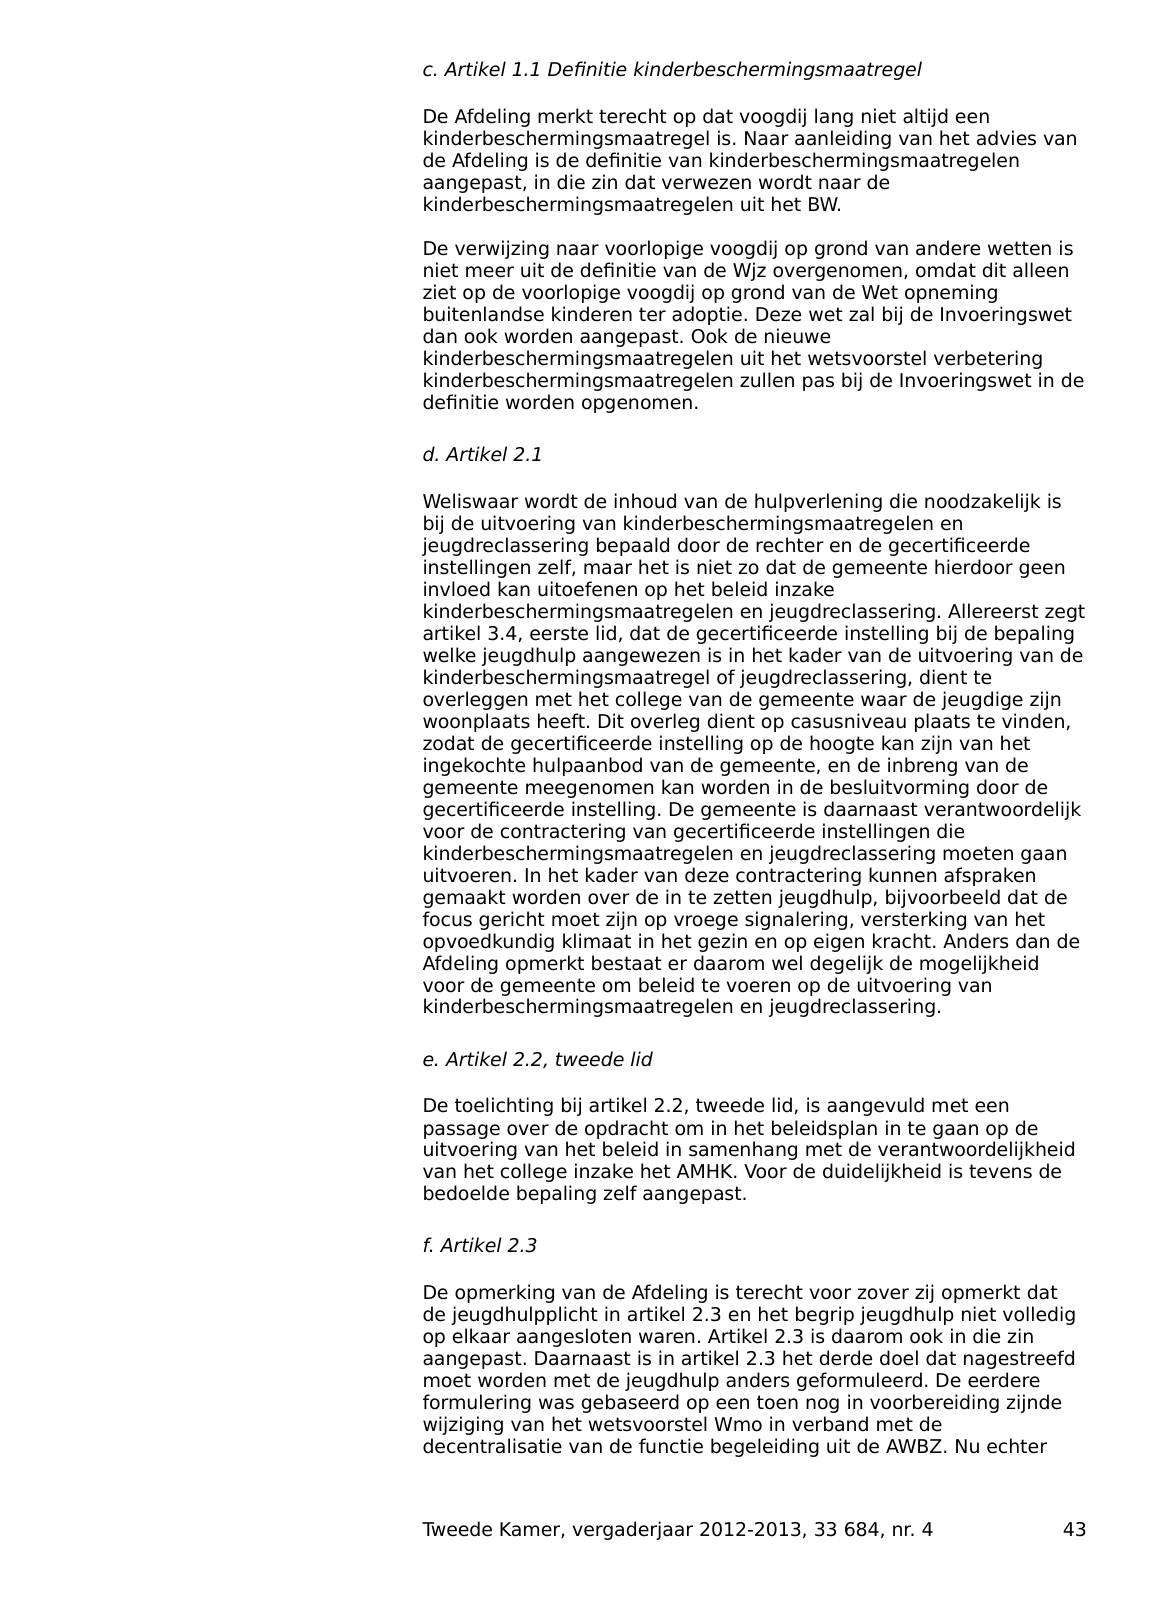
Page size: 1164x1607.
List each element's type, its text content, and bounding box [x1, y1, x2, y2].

text De opmerking van de Afdeling is terecht voor zover zij opmerkt dat de jeugdhulpplicht in artikel 2.3 en het begrip jeugdhulp niet volledig op elkaar aangesloten waren. Artikel 2.3 is daarom ook in die zin aangepast. Daarnaast is in artikel 2.3 het derde doel dat nagestreefd moet worden met de jeugdhulp anders geformuleerd. De eerdere formulering was gebaseerd op een toen nog in voorbereiding zijnde wijziging van het wetsvoorstel Wmo in verband met de decentralisatie van de functie begeleiding uit de AWBZ. Nu echter [422, 1282, 1087, 1458]
subtitle d. Artikel 2.1 [422, 444, 1087, 466]
subtitle c. Artikel 1.1 Definitie kinderbeschermingsmaatregel [422, 59, 1087, 81]
text Weliswaar wordt de inhoud van de hulpverlening die noodzakelijk is bij de uitvoering van kinderbeschermingsmaatregelen en jeugdreclassering bepaald door de rechter en de gecertificeerde instellingen zelf, maar het is niet zo dat de gemeente hierdoor geen invloed kan uitoefenen op het beleid inzake kinderbeschermingsmaatregelen en jeugdreclassering. Allereerst zegt artikel 3.4, eerste lid, dat de gecertificeerde instelling bij de bepaling welke jeugdhulp aangewezen is in het kader van de uitvoering van de kinderbeschermingsmaatregel of jeugdreclassering, dient te overleggen met het college van de gemeente waar de jeugdige zijn woonplaats heeft. Dit overleg dient op casusniveau plaats te vinden, zodat de gecertificeerde instelling op de hoogte kan zijn van het ingekochte hulpaanbod van de gemeente, en de inbreng van de gemeente meegenomen kan worden in de besluitvorming door de gecertificeerde instelling. De gemeente is daarnaast verantwoordelijk voor de contractering van gecertificeerde instellingen die kinderbeschermingsmaatregelen en jeugdreclassering moeten gaan uitvoeren. In het kader van deze contractering kunnen afspraken gemaakt worden over de in te zetten jeugdhulp, bijvoorbeeld dat de focus gericht moet zijn op vroege signalering, versterking van het opvoedkundig klimaat in het gezin en op eigen kracht. Anders dan de Afdeling opmerkt bestaat er daarom wel degelijk de mogelijkheid voor de gemeente om beleid te voeren op de uitvoering van kinderbeschermingsmaatregelen en jeugdreclassering. [422, 491, 1087, 1018]
text De toelichting bij artikel 2.2, tweede lid, is aangevuld met een passage over de opdracht om in het beleidsplan in te gaan op de uitvoering van het beleid in samenhang met de verantwoordelijkheid van het college inzake het AMHK. Voor de duidelijkheid is tevens de bedoelde bepaling zelf aangepast. [422, 1095, 1087, 1205]
subtitle e. Artikel 2.2, tweede lid [422, 1048, 1087, 1070]
text De verwijzing naar voorlopige voogdij op grond van andere wetten is niet meer uit de definitie van de Wjz overgenomen, omdat dit alleen ziet op de voorlopige voogdij op grond van de Wet opneming buitenlandse kinderen ter adoptie. Deze wet zal bij de Invoeringswet dan ook worden aangepast. Ook de nieuwe kinderbeschermingsmaatregelen uit het wetsvoorstel verbetering kinderbeschermingsmaatregelen zullen pas bij de Invoeringswet in de definitie worden opgenomen. [422, 238, 1087, 414]
subtitle f. Artikel 2.3 [422, 1235, 1087, 1257]
text De Afdeling merkt terecht op dat voogdij lang niet altijd een kinderbeschermingsmaatregel is. Naar aanleiding van het advies van de Afdeling is de definitie van kinderbeschermingsmaatregelen aangepast, in die zin dat verwezen wordt naar de kinderbeschermingsmaatregelen uit het BW. [422, 106, 1087, 216]
